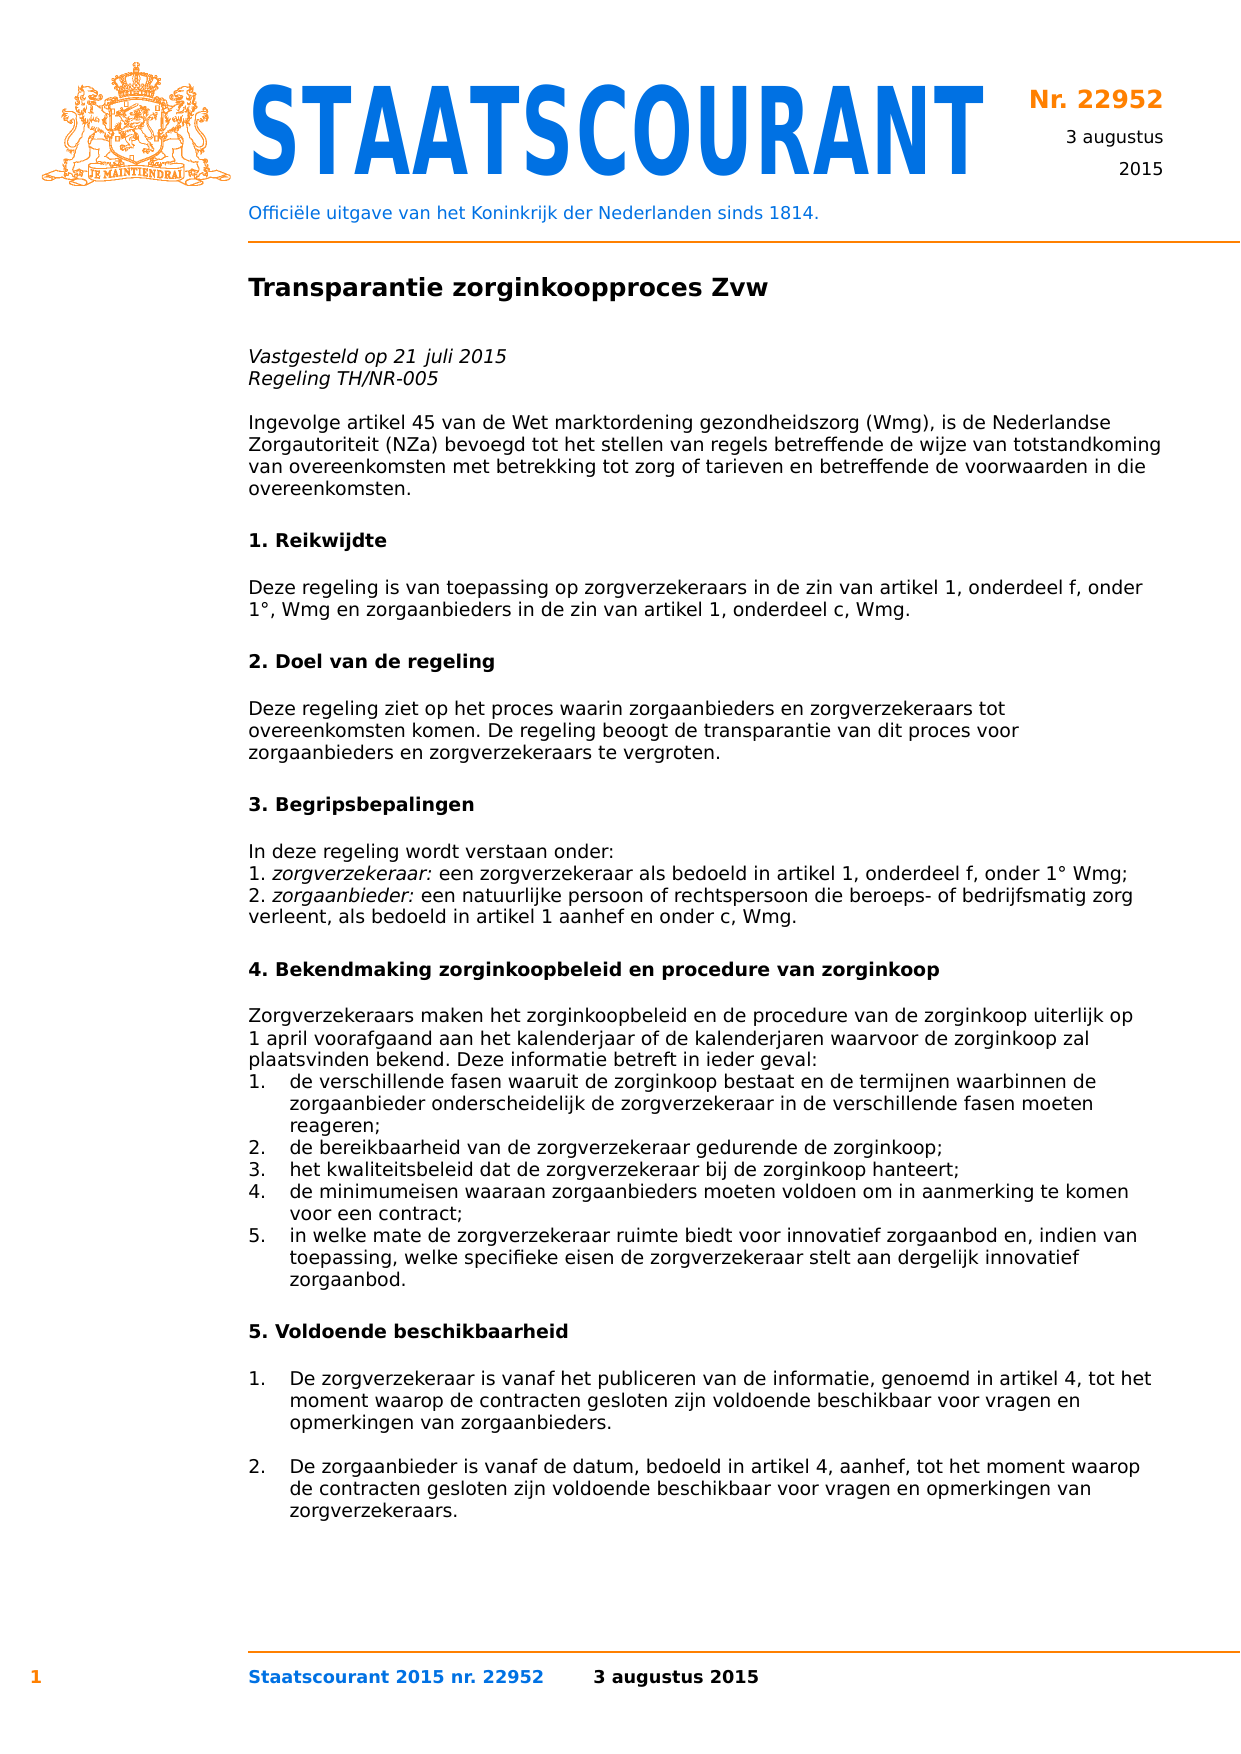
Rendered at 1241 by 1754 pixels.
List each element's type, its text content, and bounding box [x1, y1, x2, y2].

table_header [25, 62, 248, 241]
table_cell 2015 [998, 153, 1240, 203]
text Deze regeling is van toepassing op zorgverzekeraars in de zin van artikel 1, onderdeel f, onder 1°, Wmg en zorgaanbieders in de zin van artikel 1, onderdeel c, Wmg. [248, 577, 1163, 621]
text Zorgverzekeraars maken het zorginkoopbeleid en de procedure van de zorginkoop uiterlijk op 1 april voorafgaand aan het kalenderjaar of de kalenderjaren waarvoor de zorginkoop zal plaatsvinden bekend. Deze informatie betreft in ieder geval: [248, 1005, 1163, 1071]
subtitle 4. Bekendmaking zorginkoopbeleid en procedure van zorginkoop [248, 958, 1163, 980]
text 4. de minimumeisen waaraan zorgaanbieders moeten voldoen om in aanmerking te komen voor een contract; [248, 1181, 1163, 1225]
subtitle Transparantie zorginkoopproces Zvw [248, 273, 1163, 302]
text Vastgesteld op 21 juli 2015 [248, 346, 1163, 368]
subtitle 3. Begripsbepalingen [248, 793, 1163, 816]
text Ingevolge artikel 45 van de Wet marktordening gezondheidszorg (Wmg), is de Nederlandse Zorgautoriteit (NZa) bevoegd tot het stellen van regels betreffende de wijze van totstandkoming van overeenkomsten met betrekking tot zorg of tarieven en betreffende de voorwaarden in die overeenkomsten. [248, 412, 1163, 500]
subtitle 2. Doel van de regeling [248, 651, 1163, 673]
table_header STAATSCOURANT [248, 62, 998, 203]
text 1. De zorgverzekeraar is vanaf het publiceren van de informatie, genoemd in artikel 4, tot het moment waarop de contracten gesloten zijn voldoende beschikbaar voor vragen en opmerkingen van zorgaanbieders. [248, 1368, 1163, 1434]
text In deze regeling wordt verstaan onder: [248, 841, 1163, 862]
table_header Nr. 22952 [998, 62, 1240, 121]
text 5. in welke mate de zorgverzekeraar ruimte biedt voor innovatief zorgaanbod en, indien van toepassing, welke specifieke eisen de zorgverzekeraar stelt aan dergelijk innovatief zorgaanbod. [248, 1225, 1163, 1291]
text 1. de verschillende fasen waaruit de zorginkoop bestaat en de termijnen waarbinnen de zorgaanbieder onderscheidelijk de zorgverzekeraar in de verschillende fasen moeten reageren; [248, 1071, 1163, 1137]
table_cell Officiële uitgave van het Koninkrijk der Nederlanden sinds 1814. [248, 203, 1240, 241]
text 2. zorgaanbieder: een natuurlijke persoon of rechtspersoon die beroeps- of bedrijfsmatig zorg verleent, als bedoeld in artikel 1 aanhef en onder c, Wmg. [248, 884, 1163, 928]
picture [41, 62, 231, 186]
table_cell 3 augustus [998, 121, 1240, 153]
text 2. de bereikbaarheid van de zorgverzekeraar gedurende de zorginkoop; [248, 1137, 1163, 1159]
text 3. het kwaliteitsbeleid dat de zorgverzekeraar bij de zorginkoop hanteert; [248, 1159, 1163, 1181]
text 1. zorgverzekeraar: een zorgverzekeraar als bedoeld in artikel 1, onderdeel f, onder 1° Wmg; [248, 862, 1163, 884]
text Regeling TH/NR-005 [248, 368, 1163, 390]
subtitle 5. Voldoende beschikbaarheid [248, 1321, 1163, 1343]
text Deze regeling ziet op het proces waarin zorgaanbieders en zorgverzekeraars tot overeenkomsten komen. De regeling beoogt de transparantie van dit proces voor zorgaanbieders en zorgverzekeraars te vergroten. [248, 698, 1163, 763]
subtitle 1. Reikwijdte [248, 530, 1163, 552]
text 2. De zorgaanbieder is vanaf de datum, bedoeld in artikel 4, aanhef, tot het moment waarop de contracten gesloten zijn voldoende beschikbaar voor vragen en opmerkingen van zorgverzekeraars. [248, 1456, 1163, 1522]
